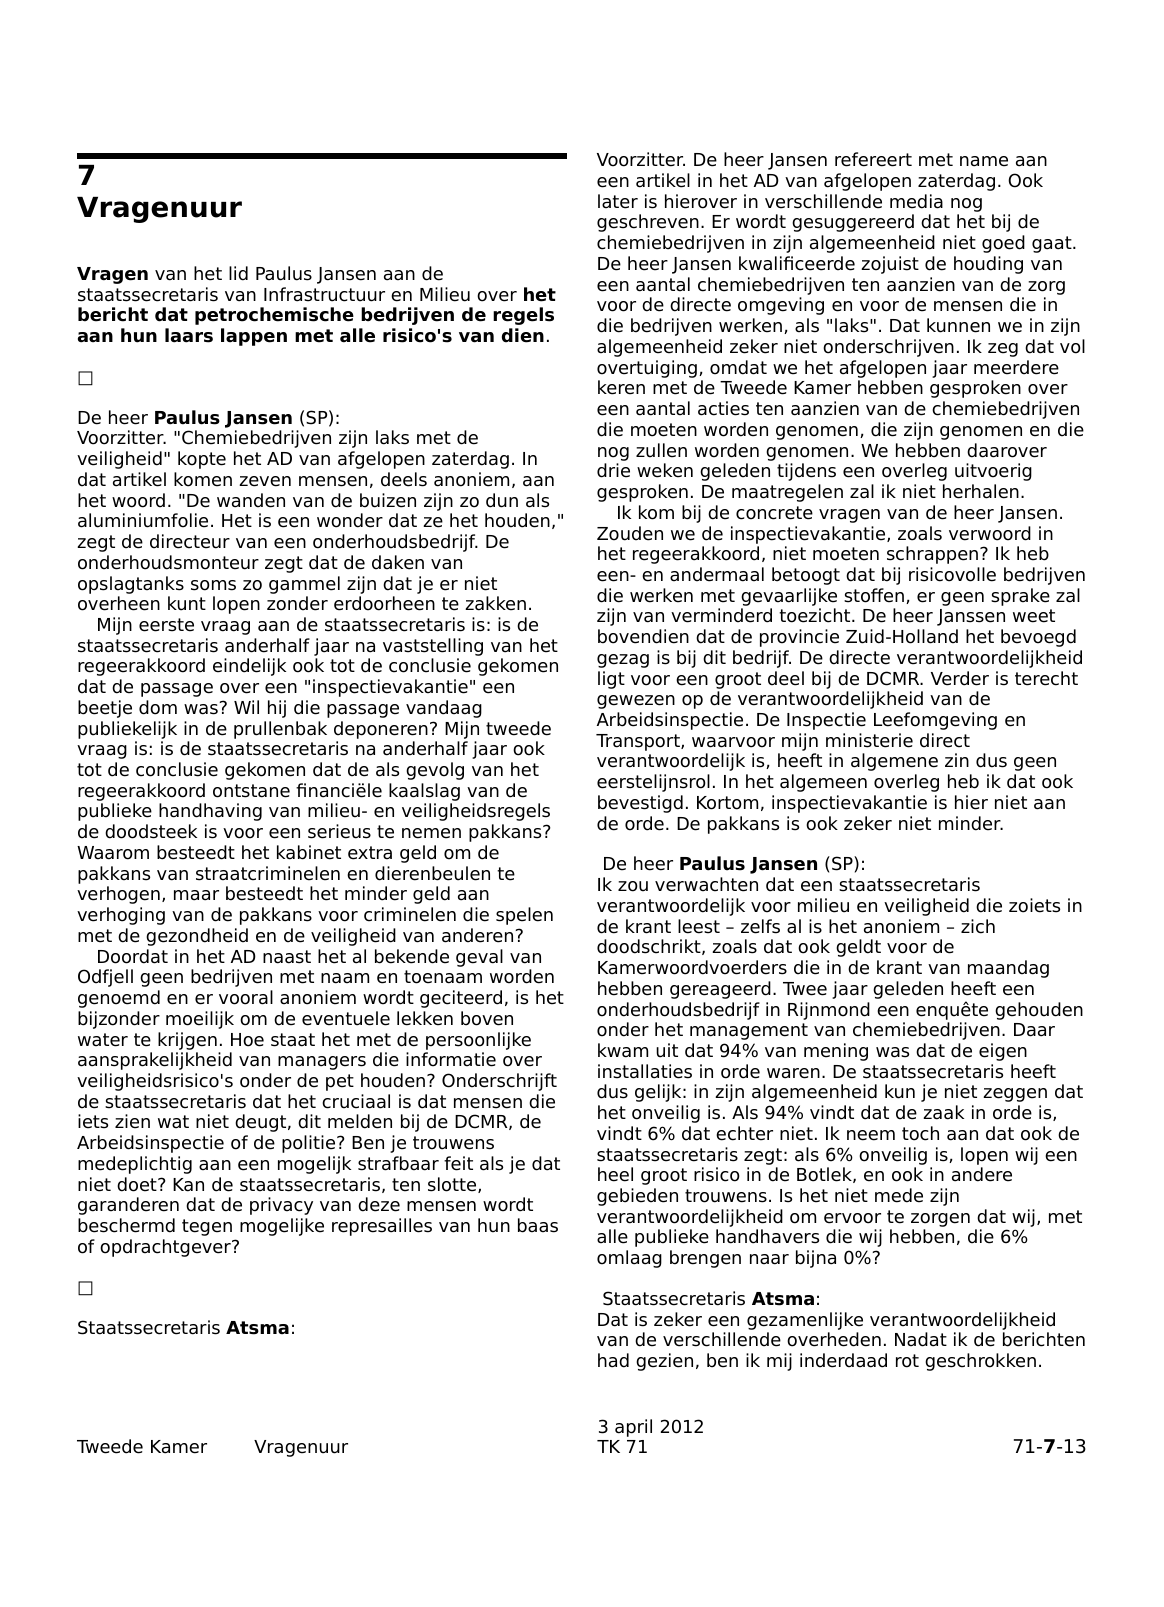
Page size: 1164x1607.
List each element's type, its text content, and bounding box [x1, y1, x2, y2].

text Voorzitter. "Chemiebedrijven zijn laks met de veiligheid" kopte het AD van afgelopen zaterdag. In dat artikel komen zeven mensen, deels anoniem, aan het woord. "De wanden van de buizen zijn zo dun als aluminiumfolie. Het is een wonder dat ze het houden," zegt de directeur van een onderhoudsbedrijf. De onderhoudsmonteur zegt dat de daken van opslagtanks soms zo gammel zijn dat je er niet overheen kunt lopen zonder erdoorheen te zakken. [77, 428, 567, 615]
text □ [77, 1277, 567, 1298]
text Ik zou verwachten dat een staatssecretaris verantwoordelijk voor milieu en veiligheid die zoiets in de krant leest – zelfs al is het anoniem – zich doodschrikt, zoals dat ook geldt voor de Kamerwoordvoerders die in de krant van maandag hebben gereageerd. Twee jaar geleden heeft een onderhoudsbedrijf in Rijnmond een enquête gehouden onder het management van chemiebedrijven. Daar kwam uit dat 94% van mening was dat de eigen installaties in orde waren. De staatssecretaris heeft dus gelijk: in zijn algemeenheid kun je niet zeggen dat het onveilig is. Als 94% vindt dat de zaak in orde is, vindt 6% dat echter niet. Ik neem toch aan dat ook de staatssecretaris zegt: als 6% onveilig is, lopen wij een heel groot risico in de Botlek, en ook in andere gebieden trouwens. Is het niet mede zijn verantwoordelijkheid om ervoor te zorgen dat wij, met alle publieke handhavers die wij hebben, die 6% omlaag brengen naar bijna 0%? [596, 875, 1087, 1269]
text Ik kom bij de concrete vragen van de heer Jansen. Zouden we de inspectievakantie, zoals verwoord in het regeerakkoord, niet moeten schrappen? Ik heb een- en andermaal betoogt dat bij risicovolle bedrijven die werken met gevaarlijke stoffen, er geen sprake zal zijn van verminderd toezicht. De heer Janssen weet bovendien dat de provincie Zuid-Holland het bevoegd gezag is bij dit bedrijf. De directe verantwoordelijkheid ligt voor een groot deel bij de DCMR. Verder is terecht gewezen op de verantwoordelijkheid van de Arbeidsinspectie. De Inspectie Leefomgeving en Transport, waarvoor mijn ministerie direct verantwoordelijk is, heeft in algemene zin dus geen eerstelijnsrol. In het algemeen overleg heb ik dat ook bevestigd. Kortom, inspectievakantie is hier niet aan de orde. De pakkans is ook zeker niet minder. [596, 503, 1087, 834]
text Dat is zeker een gezamenlijke verantwoordelijkheid van de verschillende overheden. Nadat ik de berichten had gezien, ben ik mij inderdaad rot geschrokken. [596, 1309, 1087, 1372]
title 7 Vragenuur [77, 159, 567, 224]
text □ [77, 367, 567, 387]
text De heer Paulus Jansen (SP): [596, 854, 1087, 875]
text Voorzitter. De heer Jansen refereert met name aan een artikel in het AD van afgelopen zaterdag. Ook later is hierover in verschillende media nog geschreven. Er wordt gesuggereerd dat het bij de chemiebedrijven in zijn algemeenheid niet goed gaat. De heer Jansen kwalificeerde zojuist de houding van een aantal chemiebedrijven ten aanzien van de zorg voor de directe omgeving en voor de mensen die in die bedrijven werken, als "laks". Dat kunnen we in zijn algemeenheid zeker niet onderschrijven. Ik zeg dat vol overtuiging, omdat we het afgelopen jaar meerdere keren met de Tweede Kamer hebben gesproken over een aantal acties ten aanzien van de chemiebedrijven die moeten worden genomen, die zijn genomen en die nog zullen worden genomen. We hebben daarover drie weken geleden tijdens een overleg uitvoerig gesproken. De maatregelen zal ik niet herhalen. [596, 150, 1087, 503]
text Staatssecretaris Atsma: [77, 1318, 567, 1339]
text Staatssecretaris Atsma: [596, 1289, 1087, 1309]
text De heer Paulus Jansen (SP): [77, 407, 567, 428]
text Doordat in het AD naast het al bekende geval van Odfjell geen bedrijven met naam en toenaam worden genoemd en er vooral anoniem wordt geciteerd, is het bijzonder moeilijk om de eventuele lekken boven water te krijgen. Hoe staat het met de persoonlijke aansprakelijkheid van managers die informatie over veiligheidsrisico's onder de pet houden? Onderschrijft de staatssecretaris dat het cruciaal is dat mensen die iets zien wat niet deugt, dit melden bij de DCMR, de Arbeidsinspectie of de politie? Ben je trouwens medeplichtig aan een mogelijk strafbaar feit als je dat niet doet? Kan de staatssecretaris, ten slotte, garanderen dat de privacy van deze mensen wordt beschermd tegen mogelijke represailles van hun baas of opdrachtgever? [77, 946, 567, 1257]
text Vragen van het lid Paulus Jansen aan de staatssecretaris van Infrastructuur en Milieu over het bericht dat petrochemische bedrijven de regels aan hun laars lappen met alle risico's van dien. [77, 264, 567, 347]
text Mijn eerste vraag aan de staatssecretaris is: is de staatssecretaris anderhalf jaar na vaststelling van het regeerakkoord eindelijk ook tot de conclusie gekomen dat de passage over een "inspectievakantie" een beetje dom was? Wil hij die passage vandaag publiekelijk in de prullenbak deponeren? Mijn tweede vraag is: is de staatssecretaris na anderhalf jaar ook tot de conclusie gekomen dat de als gevolg van het regeerakkoord ontstane financiële kaalslag van de publieke handhaving van milieu- en veiligheidsregels de doodsteek is voor een serieus te nemen pakkans? Waarom besteedt het kabinet extra geld om de pakkans van straatcriminelen en dierenbeulen te verhogen, maar besteedt het minder geld aan verhoging van de pakkans voor criminelen die spelen met de gezondheid en de veiligheid van anderen? [77, 615, 567, 946]
